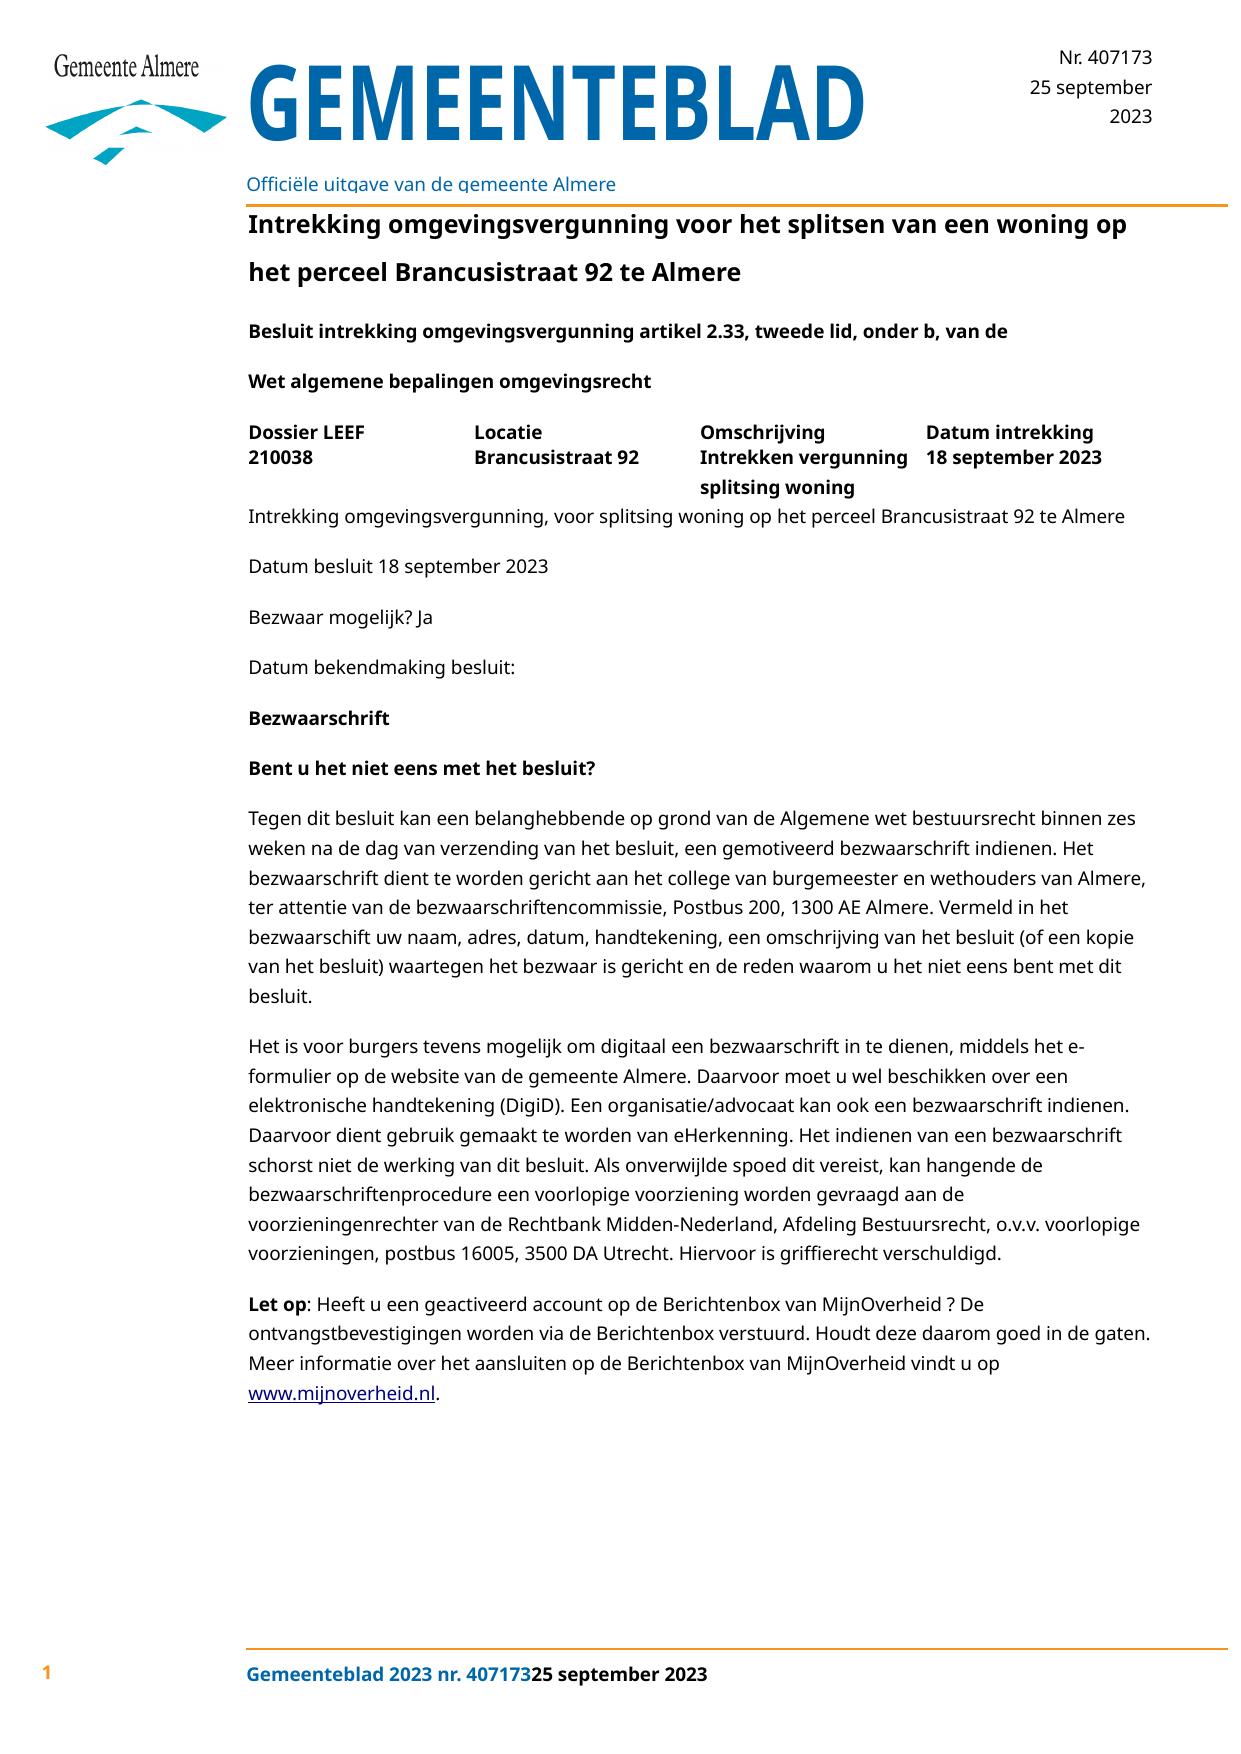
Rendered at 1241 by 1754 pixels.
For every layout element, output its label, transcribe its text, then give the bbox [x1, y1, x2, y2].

table_cell 210038 [248, 445, 474, 500]
picture [41, 47, 231, 172]
table_header Locatie [474, 419, 700, 444]
table_cell 18 september 2023 [926, 445, 1152, 500]
table_header Dossier LEEF [248, 419, 474, 444]
table_cell Brancusistraat 92 [474, 445, 700, 500]
text Wet algemene bepalingen omgevingsrecht [248, 368, 1152, 394]
text Besluit intrekking omgevingsvergunning artikel 2.33, tweede lid, onder b, van de [248, 318, 1152, 344]
text Intrekking omgevingsvergunning voor het splitsen van een woning op het perceel Brancusistraat 92 te Almere [248, 207, 1152, 288]
text Het is voor burgers tevens mogelijk om digitaal een bezwaarschrift in te dienen, middels het e-formulier op de website van de gemeente Almere. Daarvoor moet u wel beschikken over een elektronische handtekening (DigiD). Een organisatie/advocaat kan ook een bezwaarschrift indienen. Daarvoor dient gebruik gemaakt te worden van eHerkenning. Het indienen van een bezwaarschrift schorst niet de werking van dit besluit. Als onverwijlde spoed dit vereist, kan hangende de bezwaarschriftenprocedure een voorlopige voorziening worden gevraagd aan de voorzieningenrechter van de Rechtbank Midden-Nederland, Afdeling Bestuursrecht, o.v.v. voorlopige voorzieningen, postbus 16005, 3500 DA Utrecht. Hiervoor is griffierecht verschuldigd. [248, 1033, 1152, 1266]
text Datum bekendmaking besluit: [248, 654, 1152, 680]
text Bezwaar mogelijk? Ja [248, 604, 1152, 630]
table_header Omschrijving [700, 419, 926, 444]
text Bezwaarschrift [248, 705, 1152, 731]
text Let op: Heeft u een geactiveerd account op de Berichtenbox van MijnOverheid ? De ontvangstbevestigingen worden via de Berichtenbox verstuurd. Houdt deze daarom goed in de gaten. Meer informatie over het aansluiten op de Berichtenbox van MijnOverheid vindt u op www.mijnoverheid.nl. [248, 1291, 1152, 1406]
text Datum besluit 18 september 2023 [248, 553, 1152, 579]
text Bent u het niet eens met het besluit? [248, 755, 1152, 781]
table_header Datum intrekking [926, 419, 1152, 444]
text Intrekking omgevingsvergunning, voor splitsing woning op het perceel Brancusistraat 92 te Almere [248, 503, 1152, 529]
text Tegen dit besluit kan een belanghebbende op grond van de Algemene wet bestuursrecht binnen zes weken na de dag van verzending van het besluit, een gemotiveerd bezwaarschrift indienen. Het bezwaarschrift dient te worden gericht aan het college van burgemeester en wethouders van Almere, ter attentie van de bezwaarschriftencommissie, Postbus 200, 1300 AE Almere. Vermeld in het bezwaarschift uw naam, adres, datum, handtekening, een omschrijving van het besluit (of een kopie van het besluit) waartegen het bezwaar is gericht en de reden waarom u het niet eens bent met dit besluit. [248, 806, 1152, 1009]
table_cell Intrekken vergunning splitsing woning [700, 445, 926, 500]
